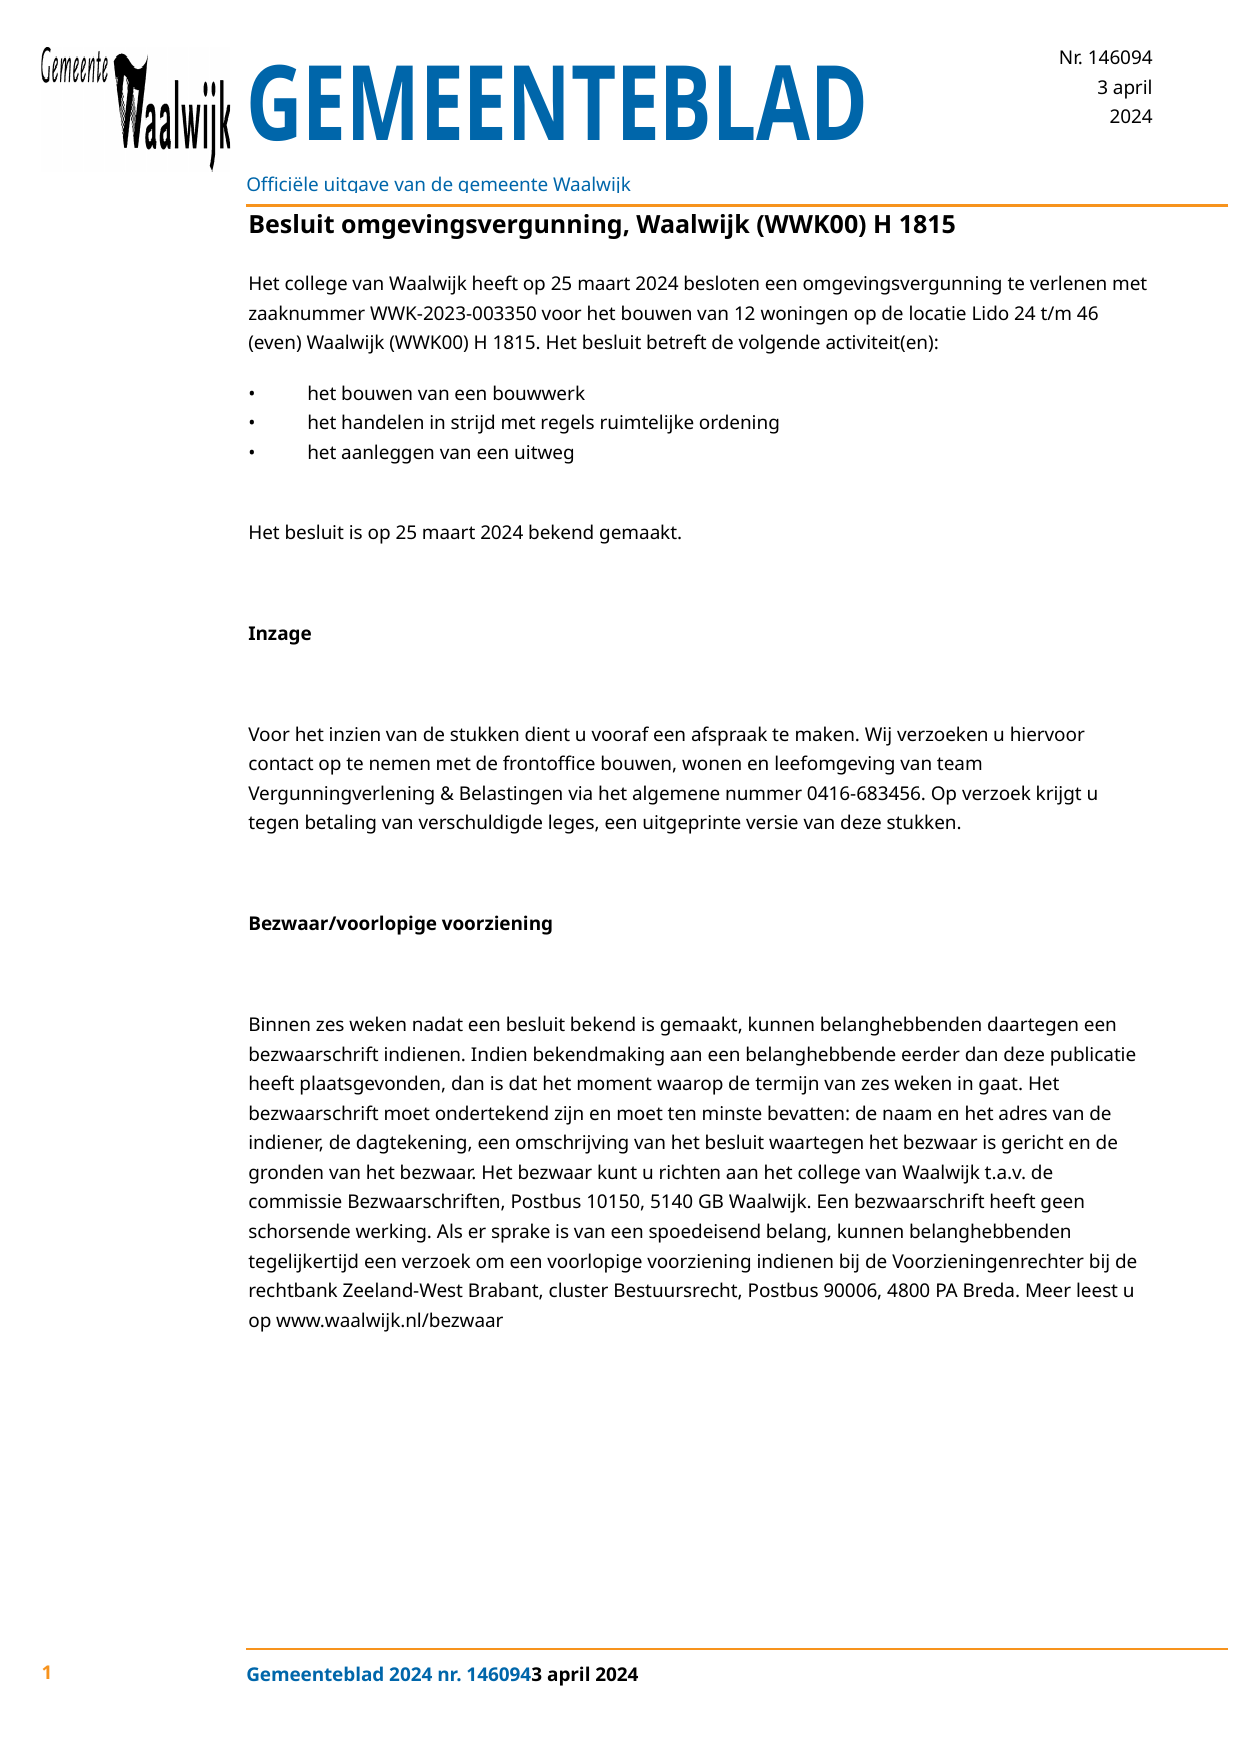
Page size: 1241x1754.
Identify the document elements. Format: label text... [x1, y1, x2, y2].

text Voor het inzien van de stukken dient u vooraf een afspraak te maken. Wij verzoeken u hiervoor contact op te nemen met de frontoffice bouwen, wonen en leefomgeving van team Vergunningverlening & Belastingen via het algemene nummer 0416-683456. Op verzoek krijgt u tegen betaling van verschuldigde leges, een uitgeprinte versie van deze stukken. [248, 721, 1152, 835]
text Bezwaar/voorlopige voorziening [248, 910, 1152, 936]
list het aanleggen van een uitweg [248, 439, 1152, 465]
text Het college van Waalwijk heeft op 25 maart 2024 besloten een omgevingsvergunning te verlenen met zaaknummer WWK-2023-003350 voor het bouwen van 12 woningen op de locatie Lido 24 t/m 46 (even) Waalwijk (WWK00) H 1815. Het besluit betreft de volgende activiteit(en): [248, 270, 1152, 355]
picture [41, 47, 231, 172]
text Inzage [248, 620, 1152, 646]
text Binnen zes weken nadat een besluit bekend is gemaakt, kunnen belanghebbenden daartegen een bezwaarschrift indienen. Indien bekendmaking aan een belanghebbende eerder dan deze publicatie heeft plaatsgevonden, dan is dat het moment waarop de termijn van zes weken in gaat. Het bezwaarschrift moet ondertekend zijn en moet ten minste bevatten: de naam en het adres van de indiener, de dagtekening, een omschrijving van het besluit waartegen het bezwaar is gericht en de gronden van het bezwaar. Het bezwaar kunt u richten aan het college van Waalwijk t.a.v. de commissie Bezwaarschriften, Postbus 10150, 5140 GB Waalwijk. Een bezwaarschrift heeft geen schorsende werking. Als er sprake is van een spoedeisend belang, kunnen belanghebbenden tegelijkertijd een verzoek om een voorlopige voorziening indienen bij de Voorzieningenrechter bij de rechtbank Zeeland-West Brabant, cluster Bestuursrecht, Postbus 90006, 4800 PA Breda. Meer leest u op www.waalwijk.nl/bezwaar [248, 1011, 1152, 1333]
list het bouwen van een bouwwerk [248, 380, 1152, 406]
text Het besluit is op 25 maart 2024 bekend gemaakt. [248, 519, 1152, 545]
list het handelen in strijd met regels ruimtelijke ordening [248, 409, 1152, 435]
text Besluit omgevingsvergunning, Waalwijk (WWK00) H 1815 [248, 207, 1152, 241]
